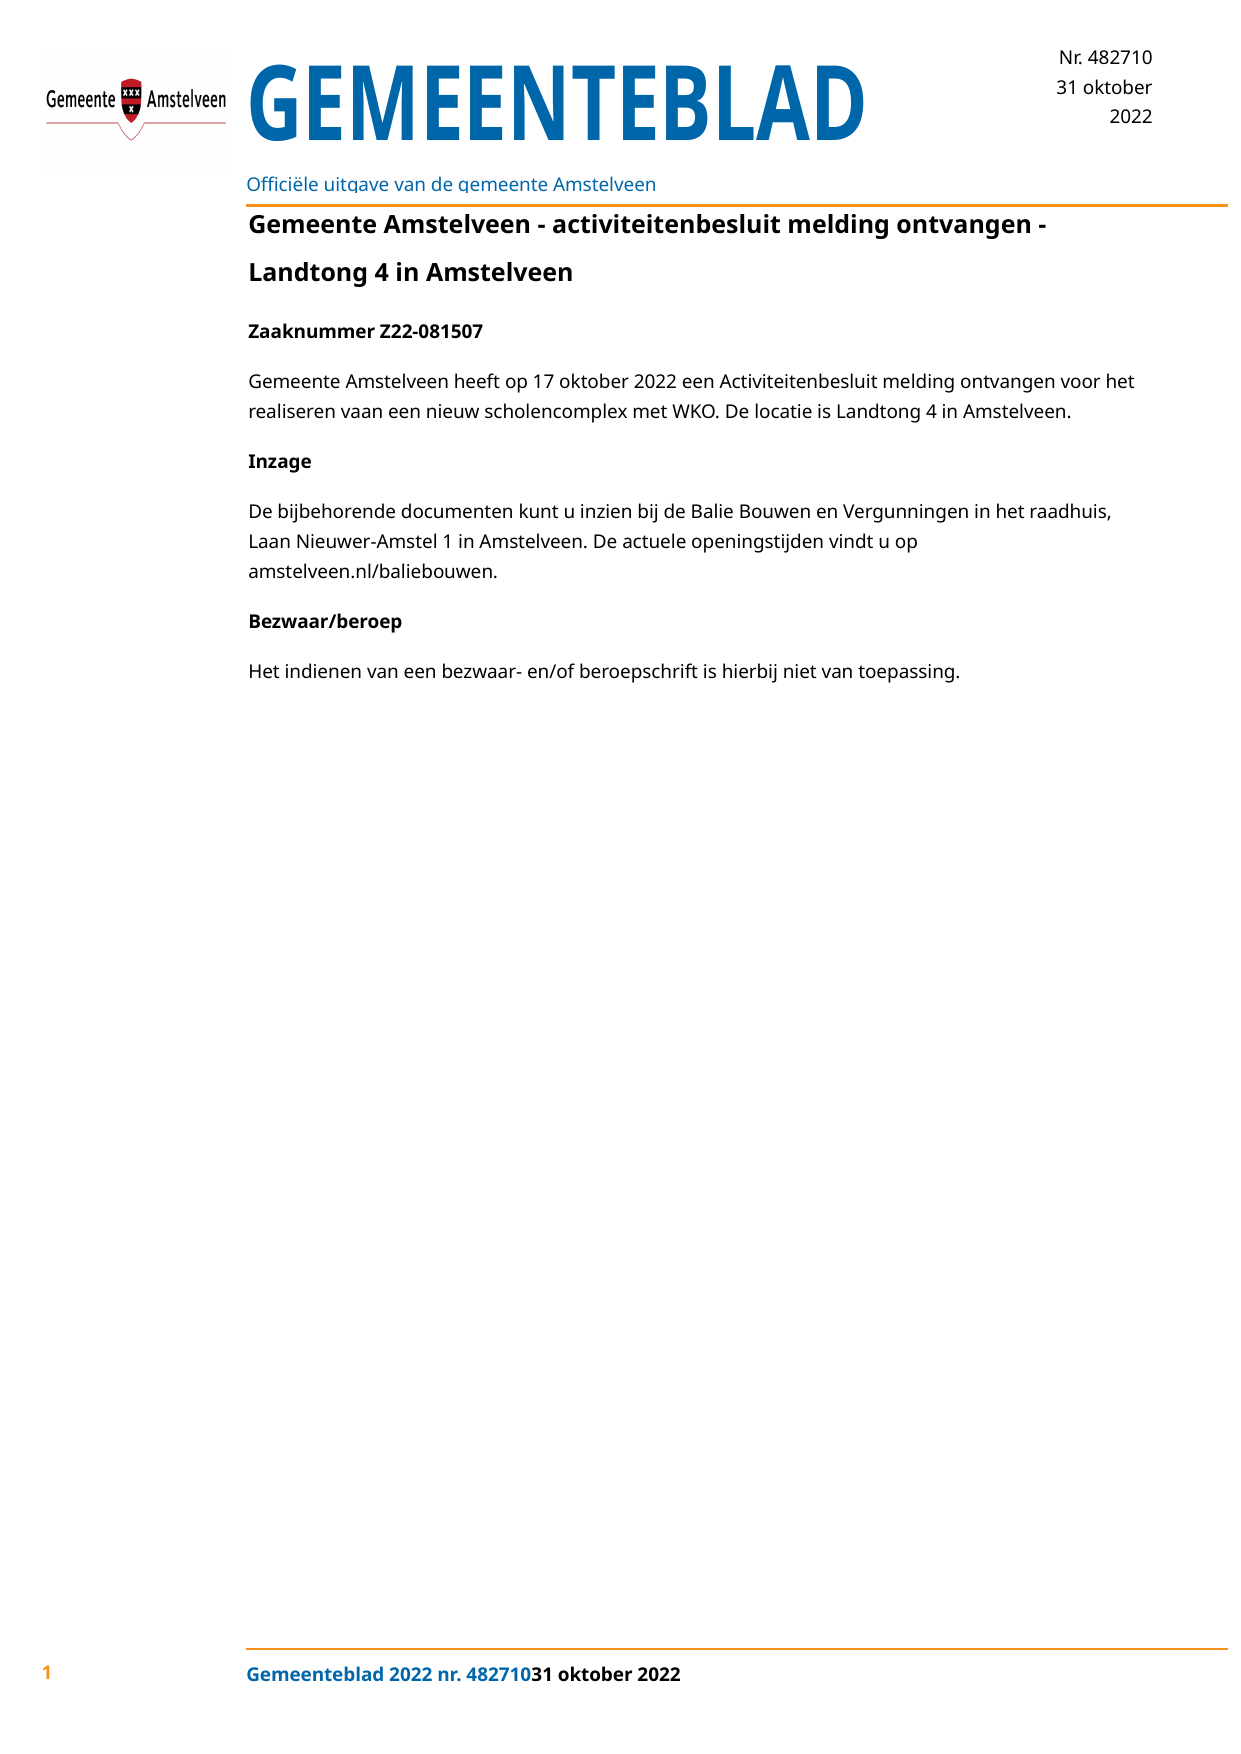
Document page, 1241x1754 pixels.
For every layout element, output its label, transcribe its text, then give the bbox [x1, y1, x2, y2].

picture [41, 47, 231, 172]
text Zaaknummer Z22-081507 [248, 318, 1152, 344]
text Inzage [248, 448, 1152, 474]
text Gemeente Amstelveen - activiteitenbesluit melding ontvangen - Landtong 4 in Amstelveen [248, 207, 1152, 288]
text Gemeente Amstelveen heeft op 17 oktober 2022 een Activiteitenbesluit melding ontvangen voor het realiseren vaan een nieuw scholencomplex met WKO. De locatie is Landtong 4 in Amstelveen. [248, 368, 1152, 424]
text Bezwaar/beroep [248, 608, 1152, 634]
text Het indienen van een bezwaar- en/of beroepschrift is hierbij niet van toepassing. [248, 659, 1152, 684]
text De bijbehorende documenten kunt u inzien bij de Balie Bouwen en Vergunningen in het raadhuis, Laan Nieuwer-Amstel 1 in Amstelveen. De actuele openingstijden vindt u op amstelveen.nl/baliebouwen. [248, 499, 1152, 584]
